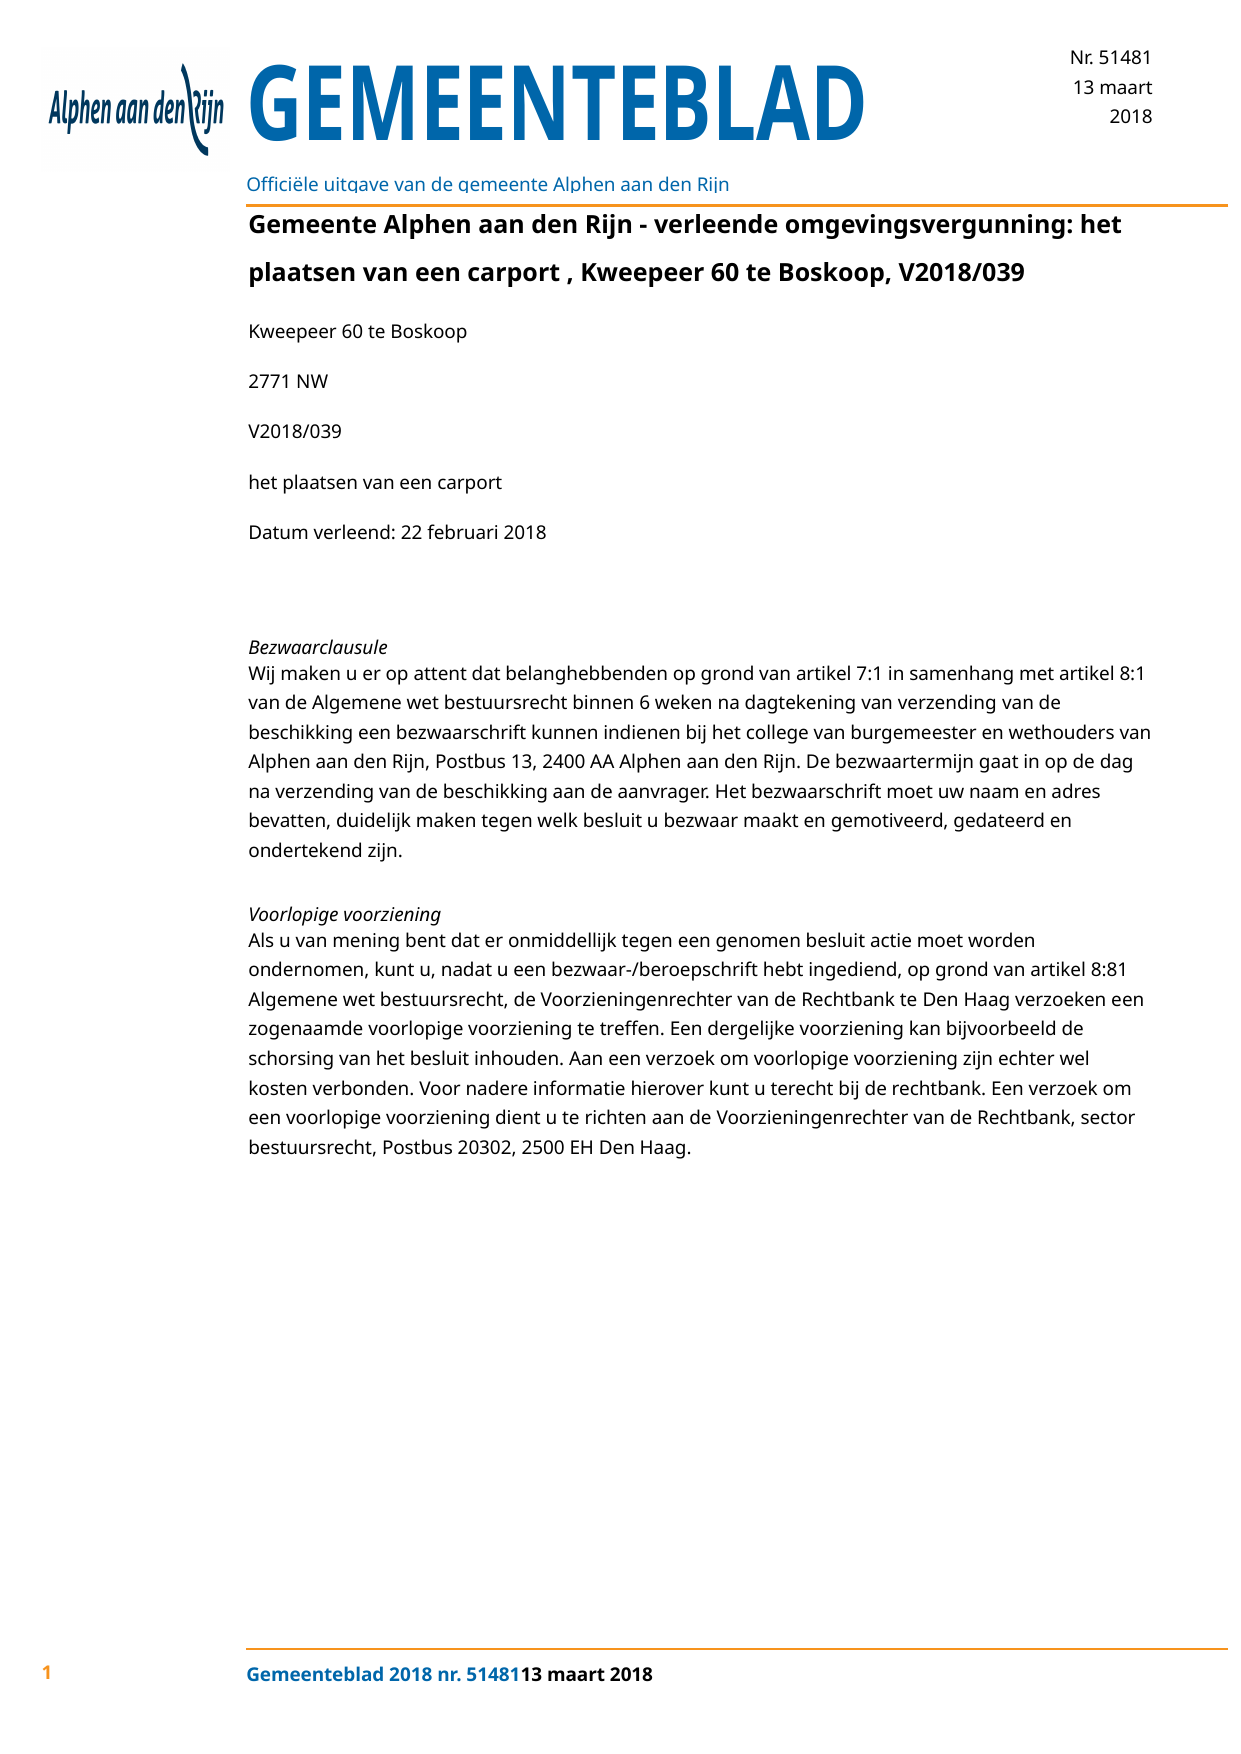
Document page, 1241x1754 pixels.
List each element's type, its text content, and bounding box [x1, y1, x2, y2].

text 2771 NW [248, 368, 1152, 394]
text Datum verleend: 22 februari 2018 [248, 519, 1152, 545]
text Als u van mening bent dat er onmiddellijk tegen een genomen besluit actie moet worden ondernomen, kunt u, nadat u een bezwaar-/beroepschrift hebt ingediend, op grond van artikel 8:81 Algemene wet bestuursrecht, de Voorzieningenrechter van de Rechtbank te Den Haag verzoeken een zogenaamde voorlopige voorziening te treffen. Een dergelijke voorziening kan bijvoorbeeld de schorsing van het besluit inhouden. Aan een verzoek om voorlopige voorziening zijn echter wel kosten verbonden. Voor nadere informatie hierover kunt u terecht bij de rechtbank. Een verzoek om een voorlopige voorziening dient u te richten aan de Voorzieningenrechter van de Rechtbank, sector bestuursrecht, Postbus 20302, 2500 EH Den Haag. [248, 927, 1152, 1160]
text Bezwaarclausule [248, 634, 1152, 660]
text Gemeente Alphen aan den Rijn - verleende omgevingsvergunning: het plaatsen van een carport , Kweepeer 60 te Boskoop, V2018/039 [248, 207, 1152, 288]
text Kweepeer 60 te Boskoop [248, 318, 1152, 344]
text Voorlopige voorziening [248, 901, 1152, 927]
text Wij maken u er op attent dat belanghebbenden op grond van artikel 7:1 in samenhang met artikel 8:1 van de Algemene wet bestuursrecht binnen 6 weken na dagtekening van verzending van de beschikking een bezwaarschrift kunnen indienen bij het college van burgemeester en wethouders van Alphen aan den Rijn, Postbus 13, 2400 AA Alphen aan den Rijn. De bezwaartermijn gaat in op de dag na verzending van de beschikking aan de aanvrager. Het bezwaarschrift moet uw naam en adres bevatten, duidelijk maken tegen welk besluit u bezwaar maakt en gemotiveerd, gedateerd en ondertekend zijn. [248, 660, 1152, 863]
picture [41, 47, 231, 172]
text V2018/039 [248, 419, 1152, 444]
text het plaatsen van een carport [248, 469, 1152, 495]
